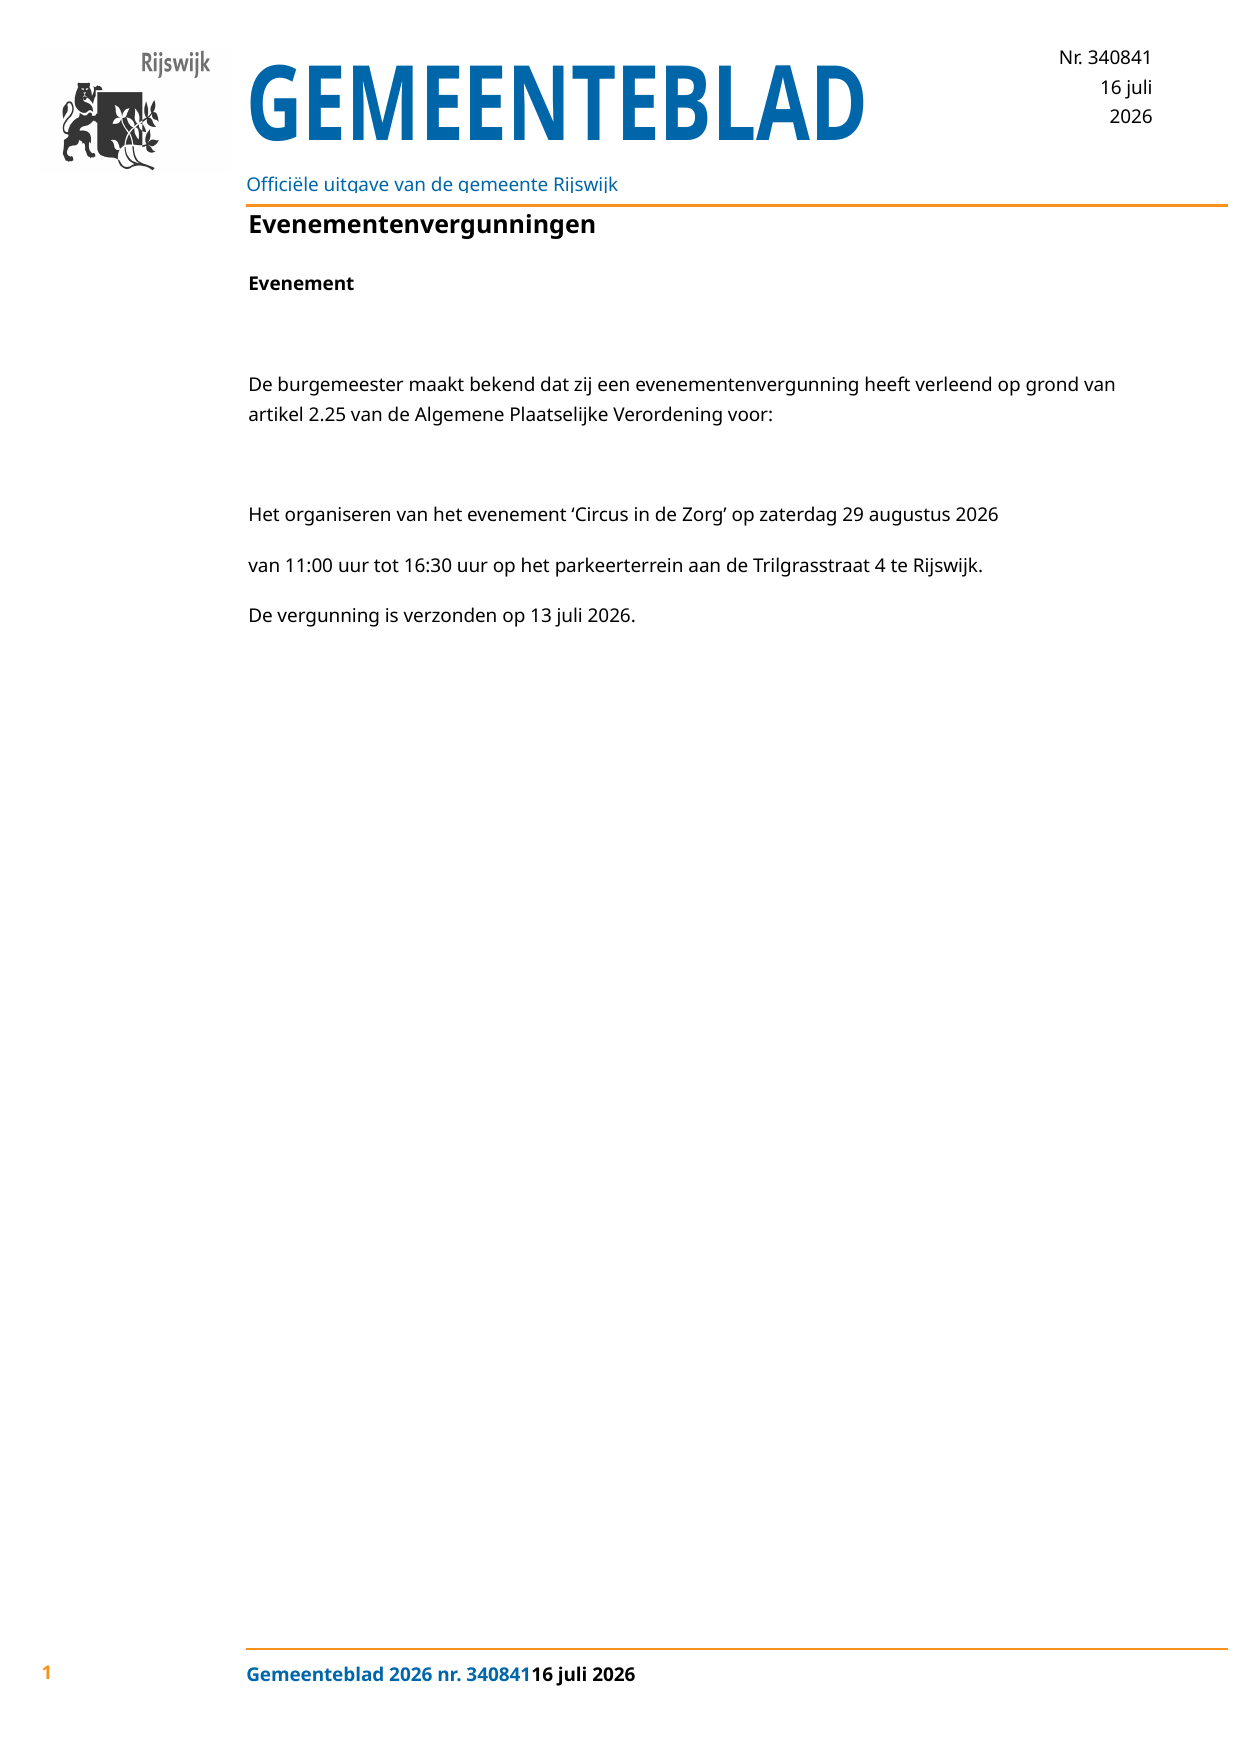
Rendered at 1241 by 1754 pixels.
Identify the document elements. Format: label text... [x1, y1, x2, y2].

text van 11:00 uur tot 16:30 uur op het parkeerterrein aan de Trilgrasstraat 4 te Rijswijk. [248, 552, 1152, 578]
text Evenement [248, 270, 1152, 296]
text De burgemeester maakt bekend dat zij een evenementenvergunning heeft verleend op grond van artikel 2.25 van de Algemene Plaatselijke Verordening voor: [248, 371, 1152, 426]
text Evenementenvergunningen [248, 207, 1152, 241]
picture [41, 47, 231, 172]
text De vergunning is verzonden op 13 juli 2026. [248, 602, 1152, 628]
text Het organiseren van het evenement ‘Circus in de Zorg’ op zaterdag 29 augustus 2026 [248, 502, 1152, 527]
